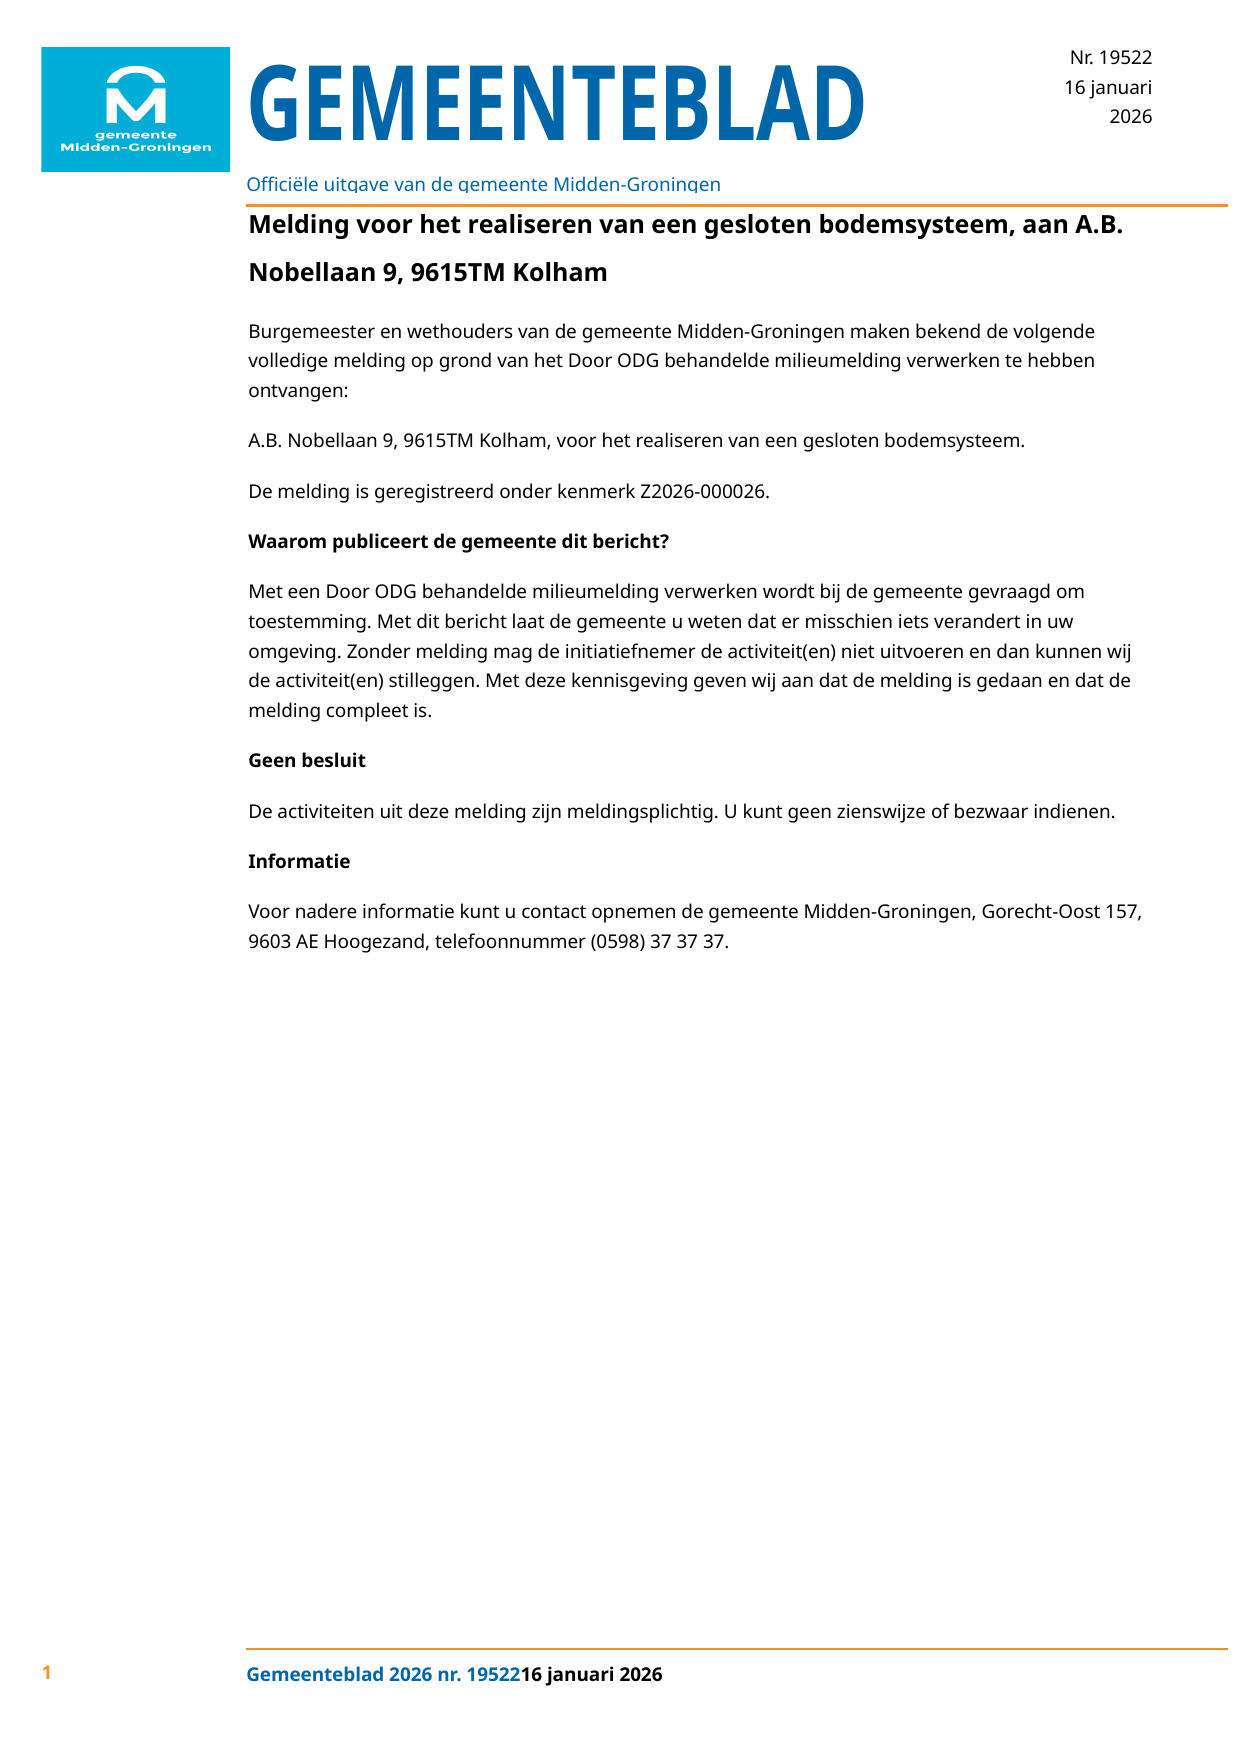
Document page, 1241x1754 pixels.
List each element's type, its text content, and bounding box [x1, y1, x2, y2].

text Melding voor het realiseren van een gesloten bodemsysteem, aan A.B. Nobellaan 9, 9615TM Kolham [248, 207, 1152, 288]
text De melding is geregistreerd onder kenmerk Z2026-000026. [248, 478, 1152, 504]
picture [108, 66, 164, 82]
text Informatie [248, 848, 1152, 874]
picture [184, 146, 190, 153]
text De activiteiten uit deze melding zijn meldingsplichtig. U kunt geen zienswijze of bezwaar indienen. [248, 798, 1152, 824]
text Waarom publiceert de gemeente dit bericht? [248, 528, 1152, 554]
text A.B. Nobellaan 9, 9615TM Kolham, voor het realiseren van een gesloten bodemsysteem. [248, 427, 1152, 453]
text Voor nadere informatie kunt u contact opnemen de gemeente Midden-Groningen, Gorecht-Oost 157, 9603 AE Hoogezand, telefoonnummer (0598) 37 37 37. [248, 899, 1152, 954]
text Burgemeester en wethouders van de gemeente Midden-Groningen maken bekend de volgende volledige melding op grond van het Door ODG behandelde milieumelding verwerken te hebben ontvangen: [248, 318, 1152, 403]
picture [107, 89, 165, 122]
text Geen besluit [248, 747, 1152, 773]
text Met een Door ODG behandelde milieumelding verwerken wordt bij de gemeente gevraagd om toestemming. Met dit bericht laat de gemeente u weten dat er misschien iets verandert in uw omgeving. Zonder melding mag de initiatiefnemer de activiteit(en) niet uitvoeren en dan kunnen wij de activiteit(en) stilleggen. Met deze kennisgeving geven wij aan dat de melding is gedaan en dat de melding compleet is. [248, 579, 1152, 723]
